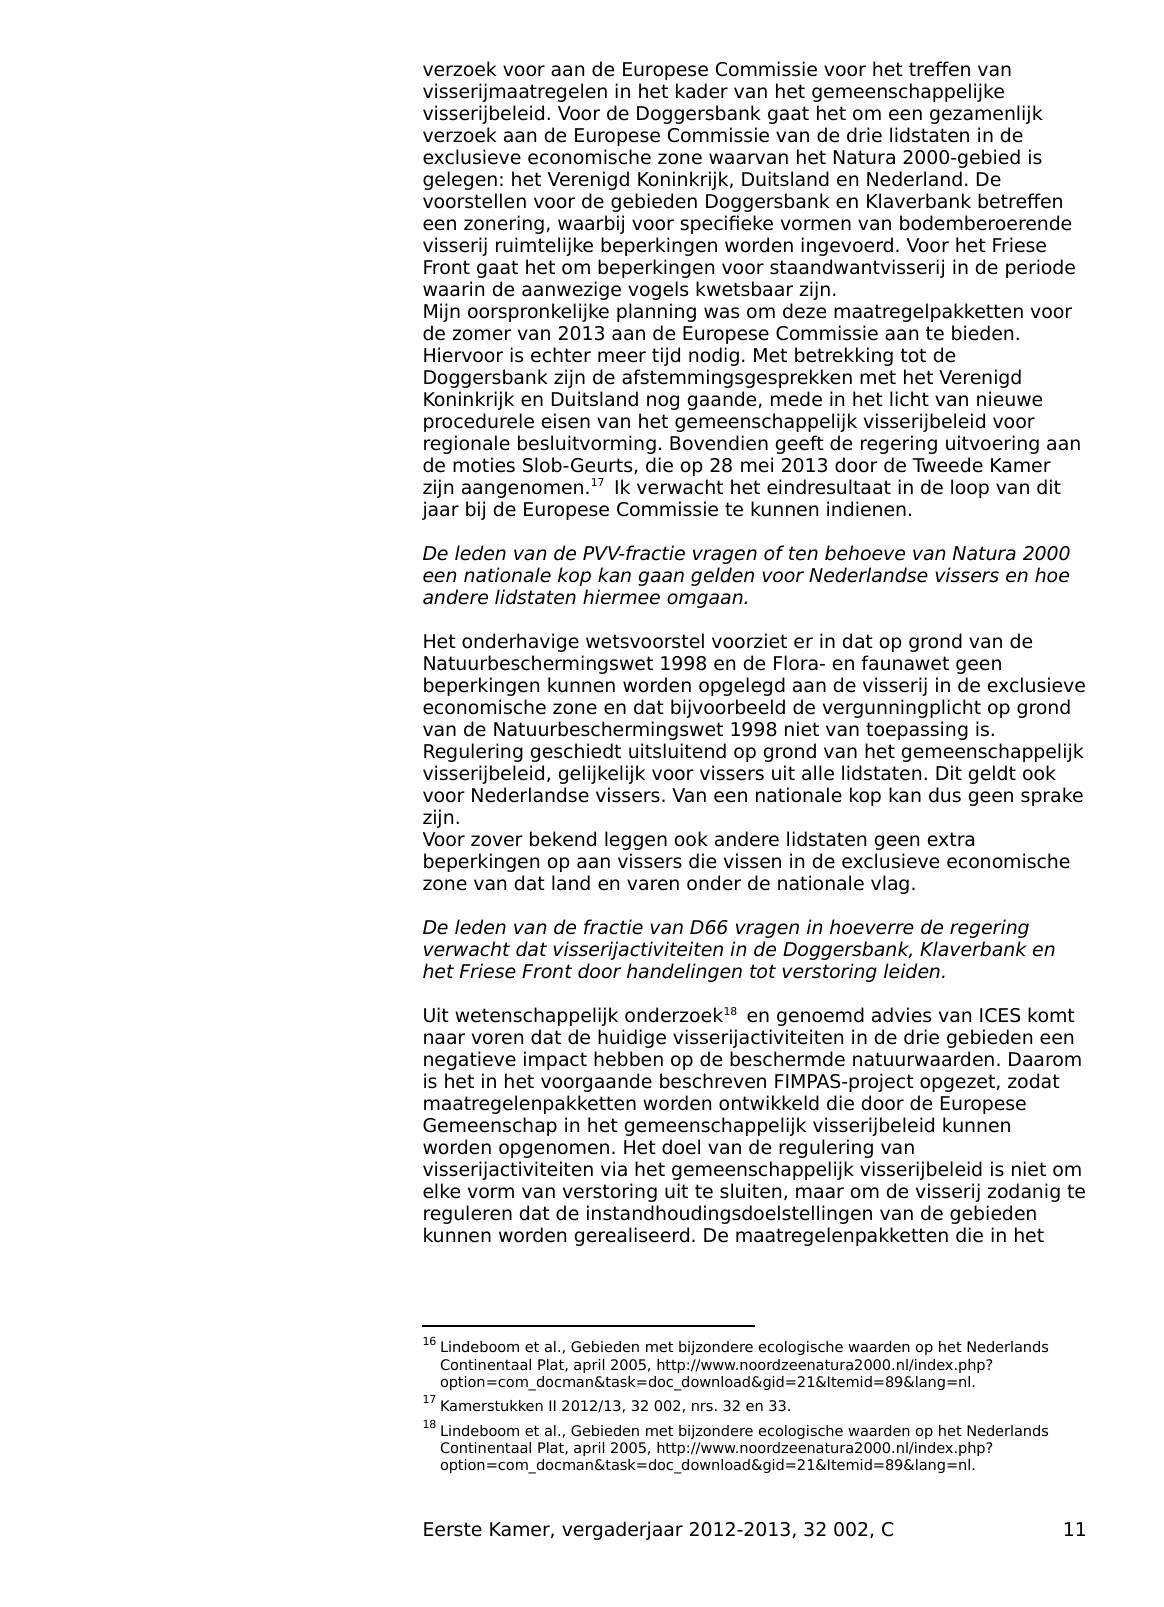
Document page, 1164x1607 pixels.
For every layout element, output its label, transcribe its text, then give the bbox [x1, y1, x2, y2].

text Kamerstukken II 2012/13, 32 002, nrs. 32 en 33. [422, 1393, 1087, 1416]
text Mijn oorspronkelijke planning was om deze maatregelpakketten voor de zomer van 2013 aan de Europese Commissie aan te bieden. Hiervoor is echter meer tijd nodig. Met betrekking tot de Doggersbank zijn de afstemmingsgesprekken met het Verenigd Koninkrijk en Duitsland nog gaande, mede in het licht van nieuwe procedurele eisen van het gemeenschappelijk visserijbeleid voor regionale besluitvorming. Bovendien geeft de regering uitvoering aan de moties Slob-Geurts, die op 28 mei 2013 door de Tweede Kamer zijn aangenomen. Ik verwacht het eindresultaat in de loop van dit jaar bij de Europese Commissie te kunnen indienen. [422, 301, 1087, 521]
text Lindeboom et al., Gebieden met bijzondere ecologische waarden op het Nederlands Continentaal Plat, april 2005, http://www.noordzeenatura2000.nl/index.php?option=com_docman&task=doc_download&gid=21&Itemid=89&lang=nl. [422, 1418, 1087, 1474]
text De leden van de PVV-fractie vragen of ten behoeve van Natura 2000 een nationale kop kan gaan gelden voor Nederlandse vissers en hoe andere lidstaten hiermee omgaan. [422, 543, 1087, 609]
text Lindeboom et al., Gebieden met bijzondere ecologische waarden op het Nederlands Continentaal Plat, april 2005, http://www.noordzeenatura2000.nl/index.php?option=com_docman&task=doc_download&gid=21&Itemid=89&lang=nl. [422, 1335, 1087, 1391]
text De leden van de fractie van D66 vragen in hoeverre de regering verwacht dat visserijactiviteiten in de Doggersbank, Klaverbank en het Friese Front door handelingen tot verstoring leiden. [422, 917, 1087, 983]
text Het onderhavige wetsvoorstel voorziet er in dat op grond van de Natuurbeschermingswet 1998 en de Flora- en faunawet geen beperkingen kunnen worden opgelegd aan de visserij in de exclusieve economische zone en dat bijvoorbeeld de vergunningplicht op grond van de Natuurbeschermingswet 1998 niet van toepassing is. Regulering geschiedt uitsluitend op grond van het gemeenschappelijk visserijbeleid, gelijkelijk voor vissers uit alle lidstaten. Dit geldt ook voor Nederlandse vissers. Van een nationale kop kan dus geen sprake zijn. [422, 631, 1087, 829]
text Voor zover bekend leggen ook andere lidstaten geen extra beperkingen op aan vissers die vissen in de exclusieve economische zone van dat land en varen onder de nationale vlag. [422, 829, 1087, 895]
text Uit wetenschappelijk onderzoek en genoemd advies van ICES komt naar voren dat de huidige visserijactiviteiten in de drie gebieden een negatieve impact hebben op de beschermde natuurwaarden. Daarom is het in het voorgaande beschreven FIMPAS-project opgezet, zodat maatregelenpakketten worden ontwikkeld die door de Europese Gemeenschap in het gemeenschappelijk visserijbeleid kunnen worden opgenomen. Het doel van de regulering van visserijactiviteiten via het gemeenschappelijk visserijbeleid is niet om elke vorm van verstoring uit te sluiten, maar om de visserij zodanig te reguleren dat de instandhoudingsdoelstellingen van de gebieden kunnen worden gerealiseerd. De maatregelenpakketten die in het [422, 1005, 1087, 1247]
text verzoek voor aan de Europese Commissie voor het treffen van visserijmaatregelen in het kader van het gemeenschappelijke visserijbeleid. Voor de Doggersbank gaat het om een gezamenlijk verzoek aan de Europese Commissie van de drie lidstaten in de exclusieve economische zone waarvan het Natura 2000-gebied is gelegen: het Verenigd Koninkrijk, Duitsland en Nederland. De voorstellen voor de gebieden Doggersbank en Klaverbank betreffen een zonering, waarbij voor specifieke vormen van bodemberoerende visserij ruimtelijke beperkingen worden ingevoerd. Voor het Friese Front gaat het om beperkingen voor staandwantvisserij in de periode waarin de aanwezige vogels kwetsbaar zijn. [422, 59, 1087, 301]
